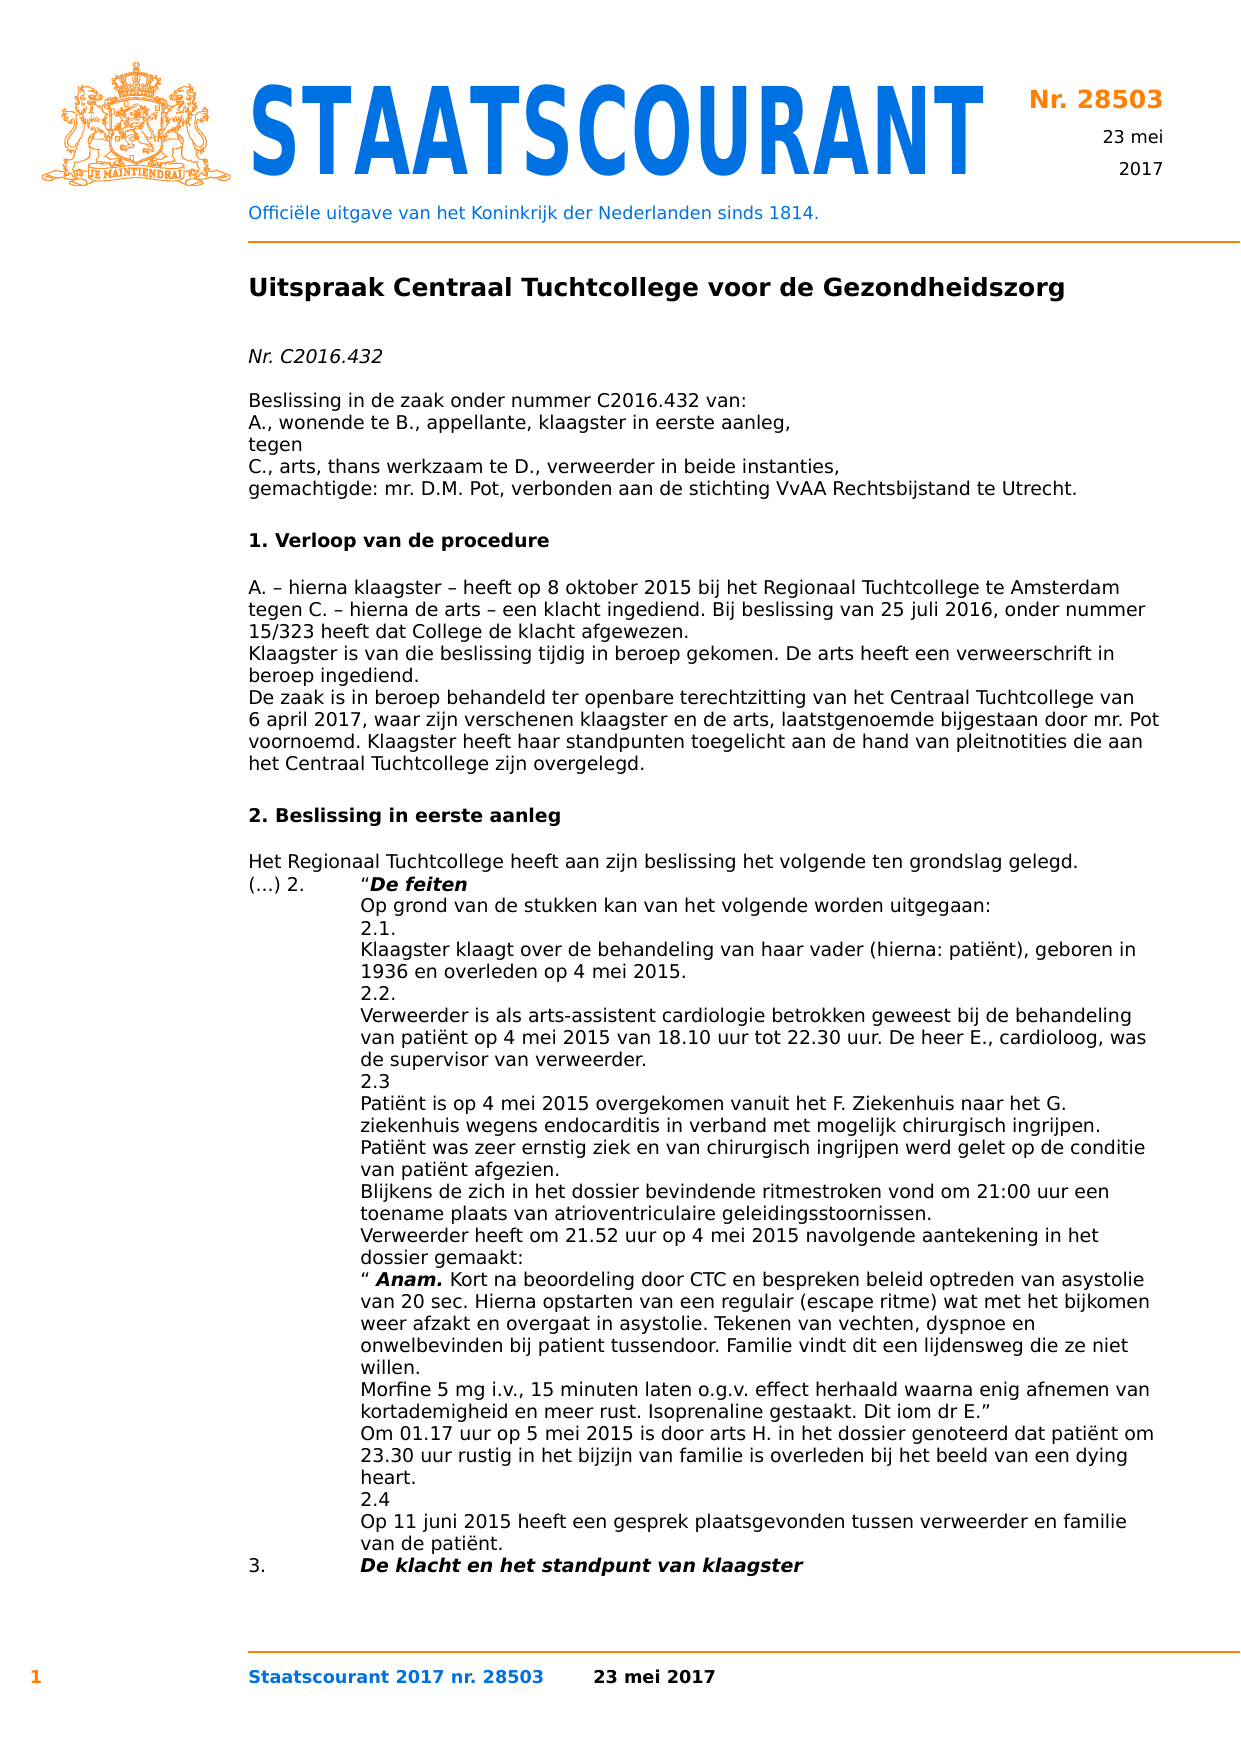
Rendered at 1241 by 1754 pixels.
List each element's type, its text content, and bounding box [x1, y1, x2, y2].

table_header STAATSCOURANT [248, 62, 998, 203]
text 2.1. [360, 917, 1163, 939]
text A., wonende te B., appellante, klaagster in eerste aanleg, [248, 412, 1163, 434]
text Nr. C2016.432 [248, 346, 1163, 368]
text A. – hierna klaagster – heeft op 8 oktober 2015 bij het Regionaal Tuchtcollege te Amsterdam tegen C. – hierna de arts – een klacht ingediend. Bij beslissing van 25 juli 2016, onder nummer 15/323 heeft dat College de klacht afgewezen. [248, 577, 1163, 643]
subtitle 2. Beslissing in eerste aanleg [248, 804, 1163, 826]
text Klaagster klaagt over de behandeling van haar vader (hierna: patiënt), geboren in 1936 en overleden op 4 mei 2015. [360, 939, 1163, 983]
table_cell 23 mei [998, 121, 1240, 153]
text C., arts, thans werkzaam te D., verweerder in beide instanties, [248, 456, 1163, 478]
text (...) 2. “De feiten [248, 873, 1163, 895]
text Blijkens de zich in het dossier bevindende ritmestroken vond om 21:00 uur een toename plaats van atrioventriculaire geleidingsstoornissen. [360, 1181, 1163, 1225]
table_header [25, 62, 248, 241]
text 3. De klacht en het standpunt van klaagster [248, 1555, 1163, 1577]
text 2.4 [360, 1489, 1163, 1511]
text Verweerder heeft om 21.52 uur op 4 mei 2015 navolgende aantekening in het dossier gemaakt: [360, 1225, 1163, 1269]
text Om 01.17 uur op 5 mei 2015 is door arts H. in het dossier genoteerd dat patiënt om 23.30 uur rustig in het bijzijn van familie is overleden bij het beeld van een dying heart. [360, 1423, 1163, 1489]
subtitle 1. Verloop van de procedure [248, 530, 1163, 552]
text Patiënt is op 4 mei 2015 overgekomen vanuit het F. Ziekenhuis naar het G. ziekenhuis wegens endocarditis in verband met mogelijk chirurgisch ingrijpen. Patiënt was zeer ernstig ziek en van chirurgisch ingrijpen werd gelet op de conditie van patiënt afgezien. [360, 1093, 1163, 1181]
picture [41, 62, 231, 186]
text Het Regionaal Tuchtcollege heeft aan zijn beslissing het volgende ten grondslag gelegd. [248, 851, 1163, 873]
subtitle Uitspraak Centraal Tuchtcollege voor de Gezondheidszorg [248, 273, 1163, 302]
text Klaagster is van die beslissing tijdig in beroep gekomen. De arts heeft een verweerschrift in beroep ingediend. [248, 643, 1163, 687]
table_cell 2017 [998, 153, 1240, 203]
text tegen [248, 434, 1163, 456]
table_cell Officiële uitgave van het Koninkrijk der Nederlanden sinds 1814. [248, 203, 1240, 241]
text Verweerder is als arts-assistent cardiologie betrokken geweest bij de behandeling van patiënt op 4 mei 2015 van 18.10 uur tot 22.30 uur. De heer E., cardioloog, was de supervisor van verweerder. [360, 1005, 1163, 1071]
text “ Anam. Kort na beoordeling door CTC en bespreken beleid optreden van asystolie van 20 sec. Hierna opstarten van een regulair (escape ritme) wat met het bijkomen weer afzakt en overgaat in asystolie. Tekenen van vechten, dyspnoe en onwelbevinden bij patient tussendoor. Familie vindt dit een lijdensweg die ze niet willen. [360, 1269, 1163, 1379]
text gemachtigde: mr. D.M. Pot, verbonden aan de stichting VvAA Rechtsbijstand te Utrecht. [248, 478, 1163, 500]
text 2.2. [360, 983, 1163, 1005]
text Morfine 5 mg i.v., 15 minuten laten o.g.v. effect herhaald waarna enig afnemen van kortademigheid en meer rust. Isoprenaline gestaakt. Dit iom dr E.” [360, 1379, 1163, 1423]
text 2.3 [360, 1071, 1163, 1093]
table_header Nr. 28503 [998, 62, 1240, 121]
text Op 11 juni 2015 heeft een gesprek plaatsgevonden tussen verweerder en familie van de patiënt. [360, 1511, 1163, 1555]
text De zaak is in beroep behandeld ter openbare terechtzitting van het Centraal Tuchtcollege van 6 april 2017, waar zijn verschenen klaagster en de arts, laatstgenoemde bijgestaan door mr. Pot voornoemd. Klaagster heeft haar standpunten toegelicht aan de hand van pleitnotities die aan het Centraal Tuchtcollege zijn overgelegd. [248, 687, 1163, 774]
text Beslissing in de zaak onder nummer C2016.432 van: [248, 390, 1163, 412]
text Op grond van de stukken kan van het volgende worden uitgegaan: [360, 895, 1163, 917]
